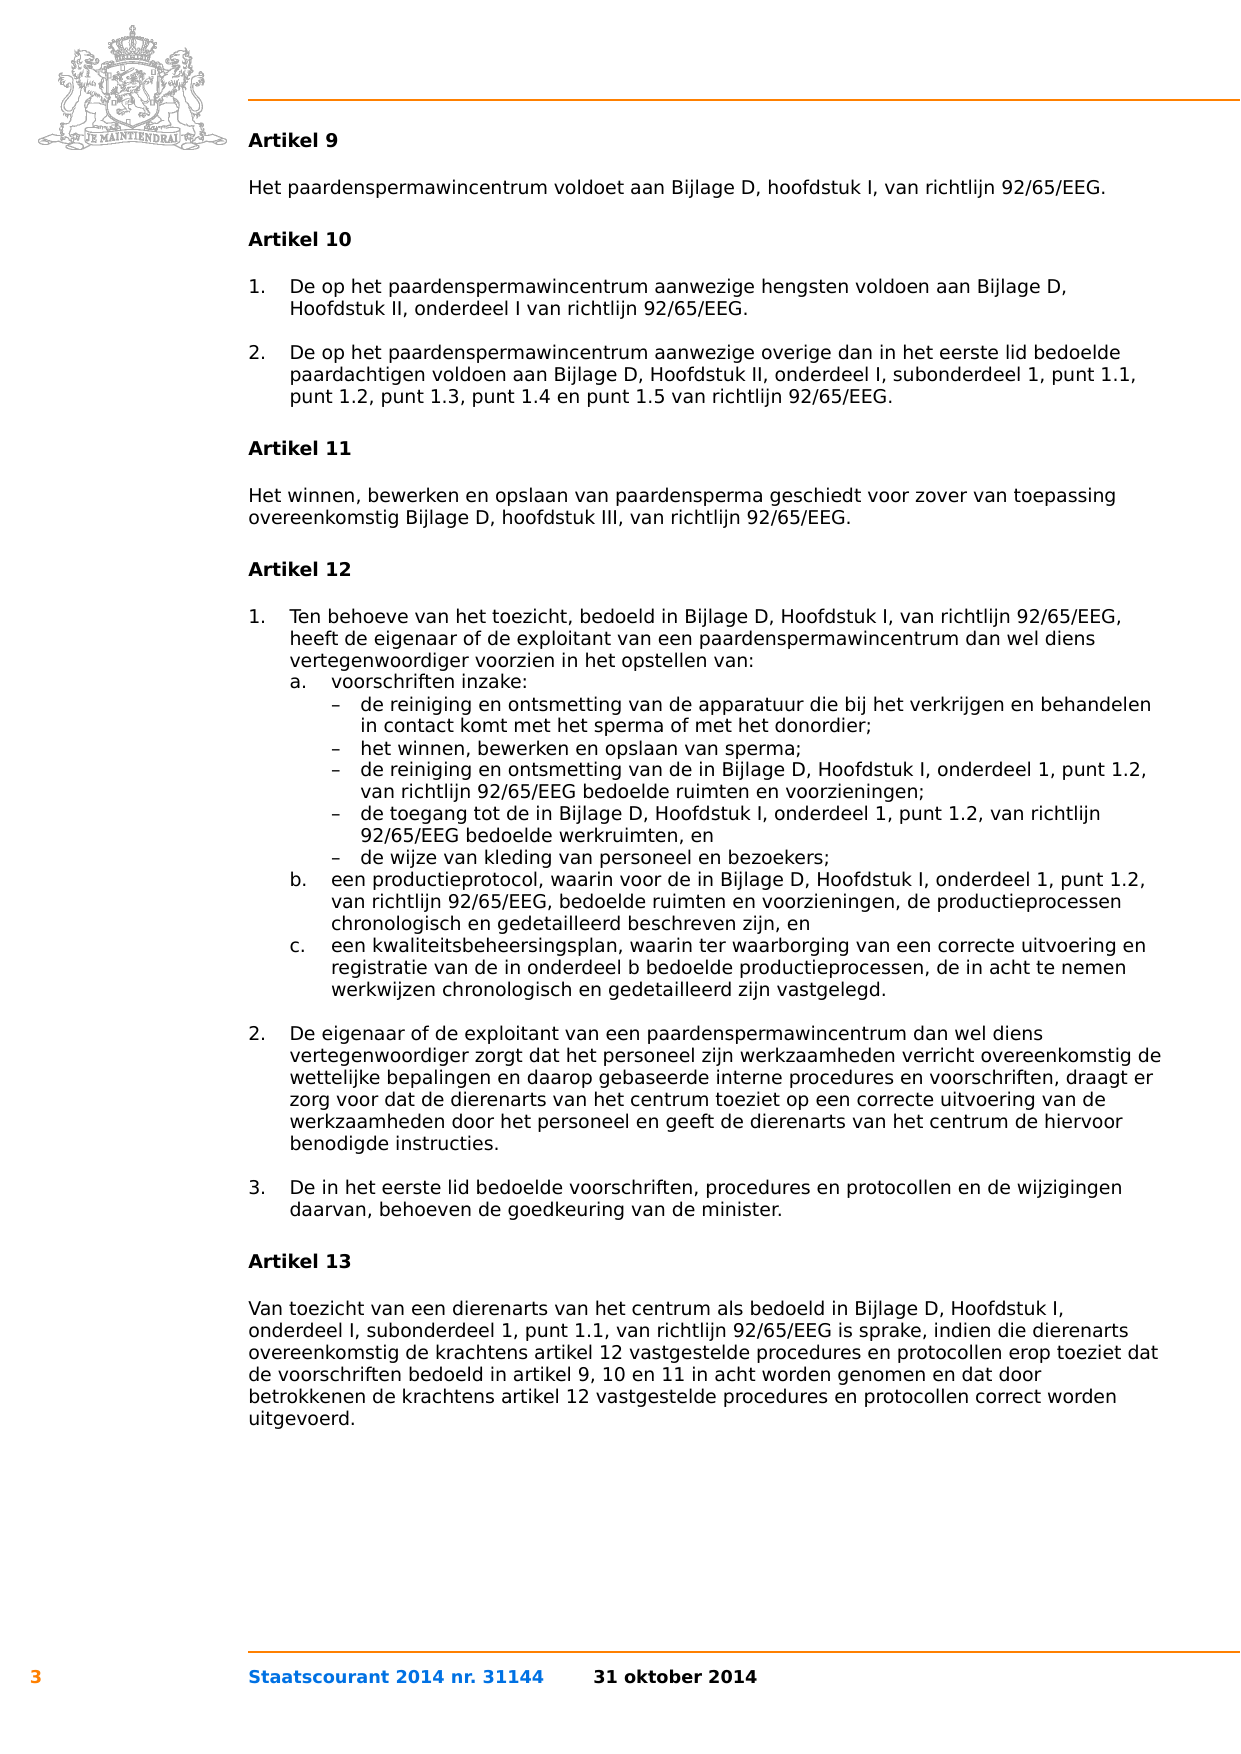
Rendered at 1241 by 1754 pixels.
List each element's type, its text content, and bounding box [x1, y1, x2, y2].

text Van toezicht van een dierenarts van het centrum als bedoeld in Bijlage D, Hoofdstuk I, onderdeel I, subonderdeel 1, punt 1.1, van richtlijn 92/65/EEG is sprake, indien die dierenarts overeenkomstig de krachtens artikel 12 vastgestelde procedures en protocollen erop toeziet dat de voorschriften bedoeld in artikel 9, 10 en 11 in acht worden genomen en dat door betrokkenen de krachtens artikel 12 vastgestelde procedures en protocollen correct worden uitgevoerd. [248, 1298, 1163, 1429]
picture [38, 25, 227, 150]
subtitle Artikel 9 [248, 130, 1163, 152]
subtitle Artikel 10 [248, 229, 1163, 251]
text – de reiniging en ontsmetting van de in Bijlage D, Hoofdstuk I, onderdeel 1, punt 1.2, van richtlijn 92/65/EEG bedoelde ruimten en voorzieningen; [331, 759, 1163, 803]
text 1. Ten behoeve van het toezicht, bedoeld in Bijlage D, Hoofdstuk I, van richtlijn 92/65/EEG, heeft de eigenaar of de exploitant van een paardenspermawincentrum dan wel diens vertegenwoordiger voorzien in het opstellen van: [248, 606, 1163, 671]
text 1. De op het paardenspermawincentrum aanwezige hengsten voldoen aan Bijlage D, Hoofdstuk II, onderdeel I van richtlijn 92/65/EEG. [248, 276, 1163, 320]
text Het winnen, bewerken en opslaan van paardensperma geschiedt voor zover van toepassing overeenkomstig Bijlage D, hoofdstuk III, van richtlijn 92/65/EEG. [248, 484, 1163, 528]
text c. een kwaliteitsbeheersingsplan, waarin ter waarborging van een correcte uitvoering en registratie van de in onderdeel b bedoelde productieprocessen, de in acht te nemen werkwijzen chronologisch en gedetailleerd zijn vastgelegd. [289, 935, 1163, 1001]
text – de toegang tot de in Bijlage D, Hoofdstuk I, onderdeel 1, punt 1.2, van richtlijn 92/65/EEG bedoelde werkruimten, en [331, 803, 1163, 847]
text b. een productieprotocol, waarin voor de in Bijlage D, Hoofdstuk I, onderdeel 1, punt 1.2, van richtlijn 92/65/EEG, bedoelde ruimten en voorzieningen, de productieprocessen chronologisch en gedetailleerd beschreven zijn, en [289, 869, 1163, 935]
text – de reiniging en ontsmetting van de apparatuur die bij het verkrijgen en behandelen in contact komt met het sperma of met het donordier; [331, 693, 1163, 737]
subtitle Artikel 12 [248, 558, 1163, 581]
text 2. De op het paardenspermawincentrum aanwezige overige dan in het eerste lid bedoelde paardachtigen voldoen aan Bijlage D, Hoofdstuk II, onderdeel I, subonderdeel 1, punt 1.1, punt 1.2, punt 1.3, punt 1.4 en punt 1.5 van richtlijn 92/65/EEG. [248, 342, 1163, 408]
text 3. De in het eerste lid bedoelde voorschriften, procedures en protocollen en de wijzigingen daarvan, behoeven de goedkeuring van de minister. [248, 1177, 1163, 1221]
text Het paardenspermawincentrum voldoet aan Bijlage D, hoofdstuk I, van richtlijn 92/65/EEG. [248, 177, 1163, 199]
text a. voorschriften inzake: [289, 671, 1163, 693]
text – het winnen, bewerken en opslaan van sperma; [331, 737, 1163, 759]
text 2. De eigenaar of de exploitant van een paardenspermawincentrum dan wel diens vertegenwoordiger zorgt dat het personeel zijn werkzaamheden verricht overeenkomstig de wettelijke bepalingen en daarop gebaseerde interne procedures en voorschriften, draagt er zorg voor dat de dierenarts van het centrum toeziet op een correcte uitvoering van de werkzaamheden door het personeel en geeft de dierenarts van het centrum de hiervoor benodigde instructies. [248, 1023, 1163, 1155]
text – de wijze van kleding van personeel en bezoekers; [331, 847, 1163, 869]
subtitle Artikel 13 [248, 1251, 1163, 1273]
subtitle Artikel 11 [248, 438, 1163, 459]
